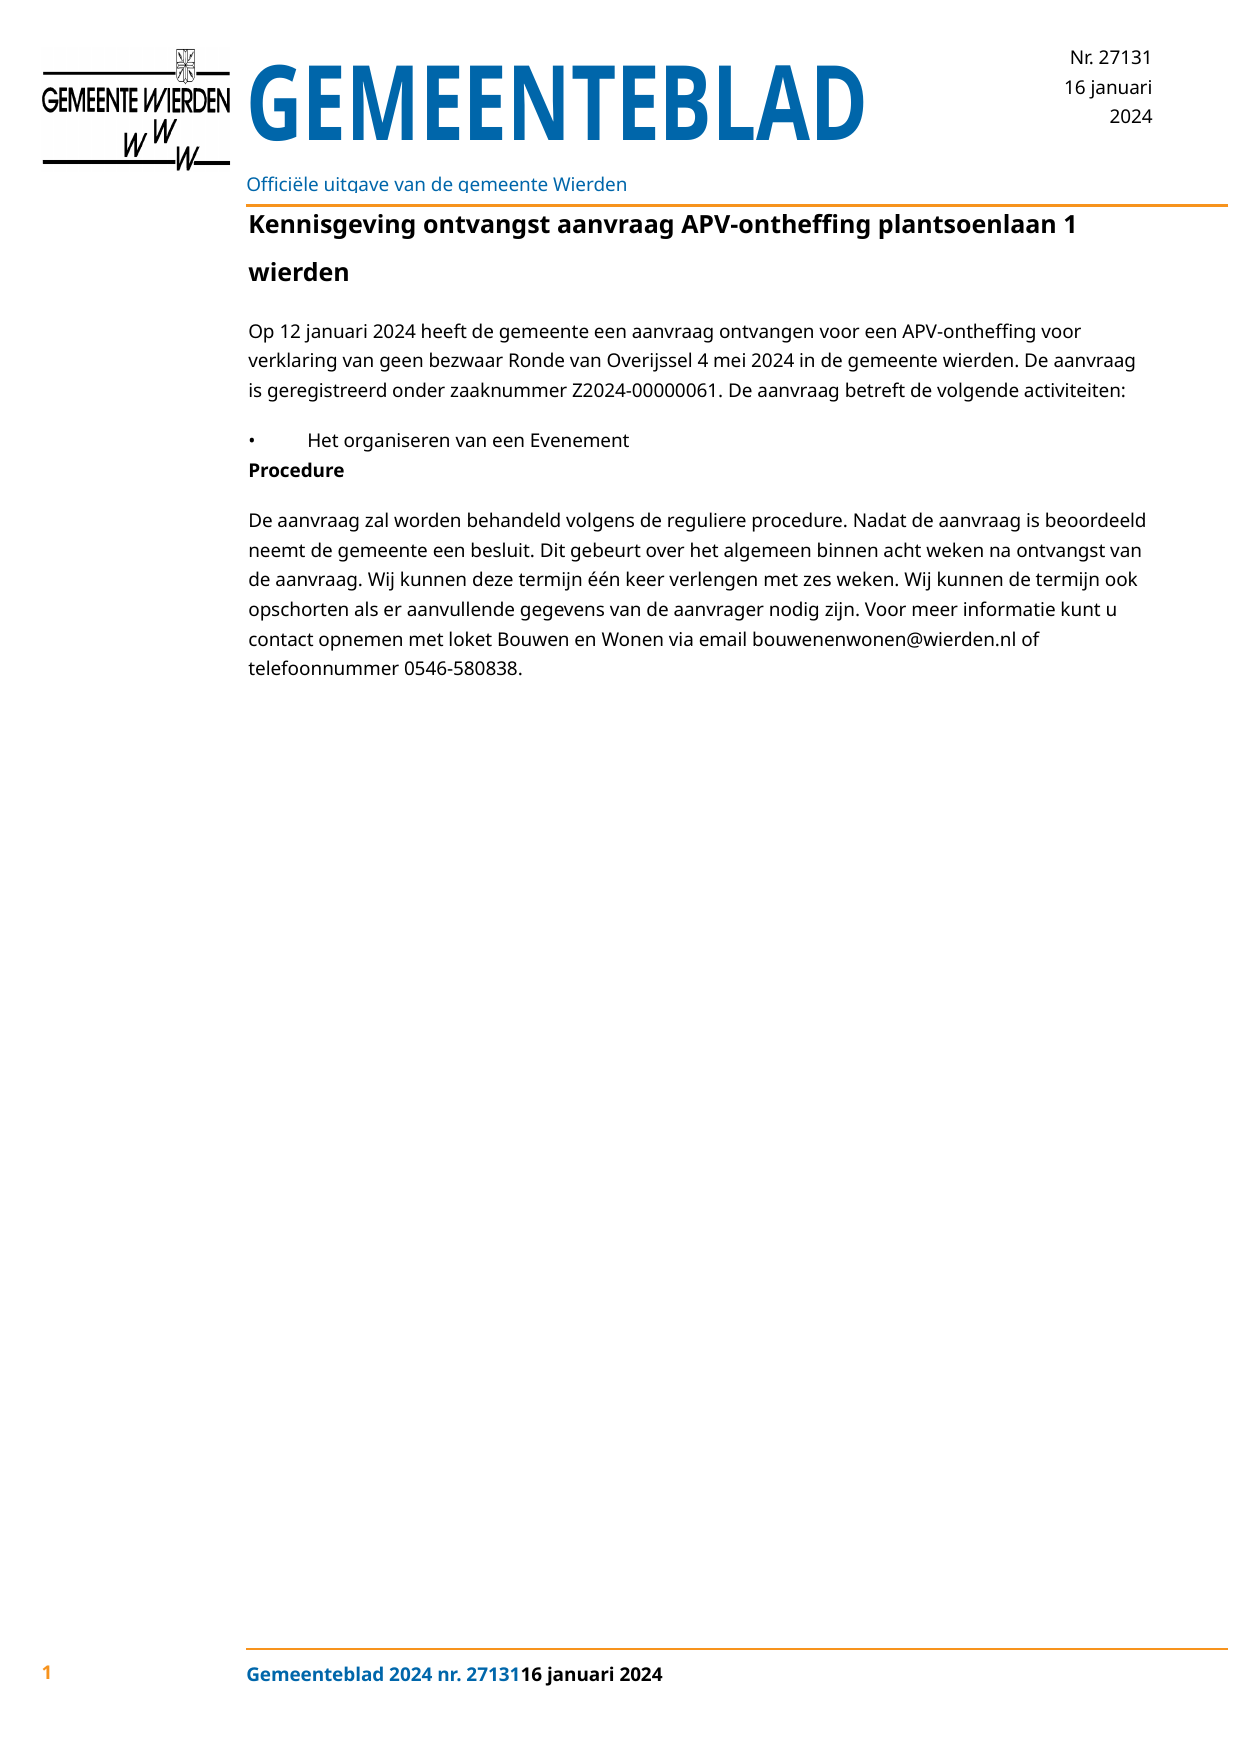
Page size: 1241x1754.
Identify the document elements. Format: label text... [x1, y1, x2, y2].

text Kennisgeving ontvangst aanvraag APV-ontheffing plantsoenlaan 1 wierden [248, 207, 1152, 288]
list Het organiseren van een Evenement [248, 427, 1152, 453]
picture [41, 47, 231, 172]
text De aanvraag zal worden behandeld volgens de reguliere procedure. Nadat de aanvraag is beoordeeld neemt de gemeente een besluit. Dit gebeurt over het algemeen binnen acht weken na ontvangst van de aanvraag. Wij kunnen deze termijn één keer verlengen met zes weken. Wij kunnen de termijn ook opschorten als er aanvullende gegevens van de aanvrager nodig zijn. Voor meer informatie kunt u contact opnemen met loket Bouwen en Wonen via email bouwenenwonen@wierden.nl of telefoonnummer 0546-580838. [248, 507, 1152, 681]
text Op 12 januari 2024 heeft de gemeente een aanvraag ontvangen voor een APV-ontheffing voor verklaring van geen bezwaar Ronde van Overijssel 4 mei 2024 in de gemeente wierden. De aanvraag is geregistreerd onder zaaknummer Z2024-00000061. De aanvraag betreft de volgende activiteiten: [248, 318, 1152, 403]
text Procedure [248, 457, 1152, 483]
